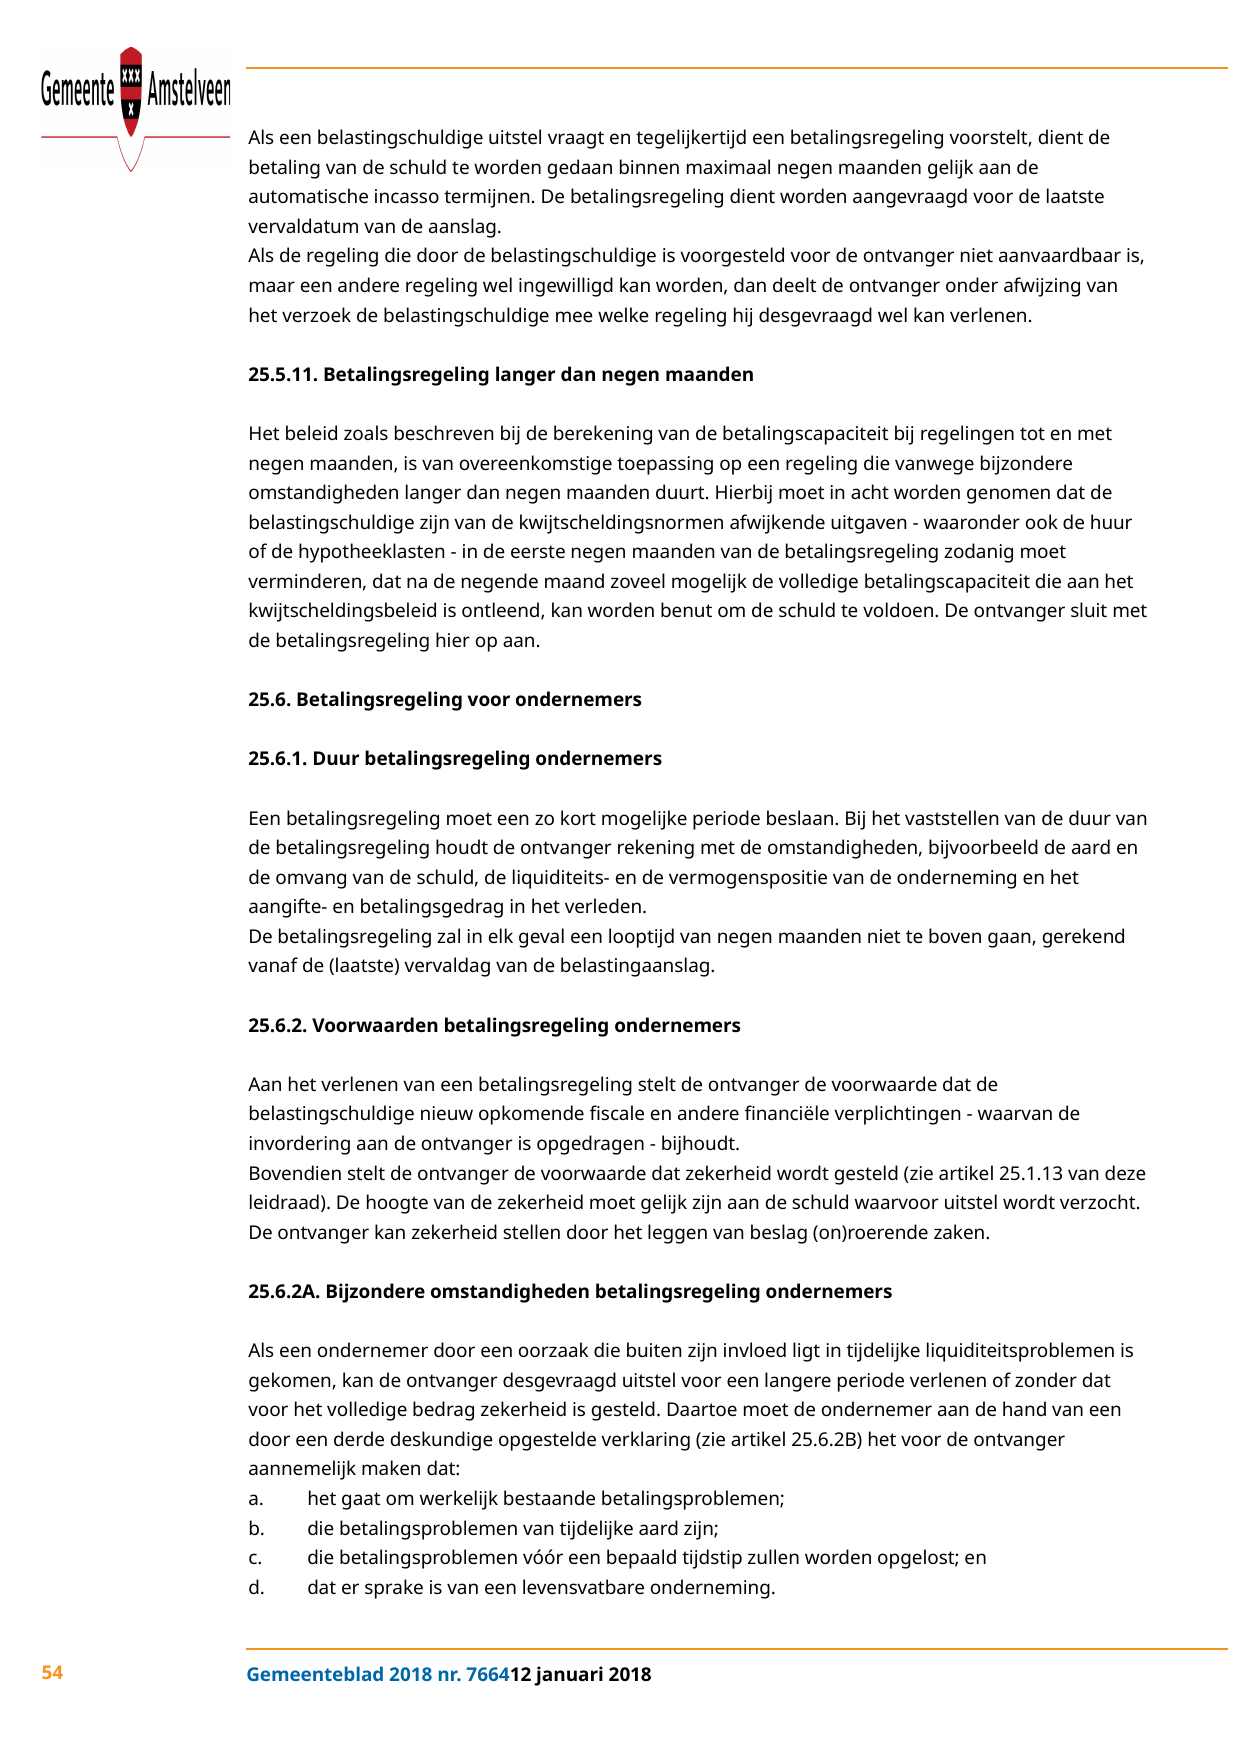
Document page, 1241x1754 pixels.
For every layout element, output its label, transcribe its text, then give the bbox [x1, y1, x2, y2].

text Bovendien stelt de ontvanger de voorwaarde dat zekerheid wordt gesteld (zie artikel 25.1.13 van deze leidraad). De hoogte van de zekerheid moet gelijk zijn aan de schuld waarvoor uitstel wordt verzocht. De ontvanger kan zekerheid stellen door het leggen van beslag (on)roerende zaken. [248, 1160, 1152, 1245]
text Het beleid zoals beschreven bij de berekening van de betalingscapaciteit bij regelingen tot en met negen maanden, is van overeenkomstige toepassing op een regeling die vanwege bijzondere omstandigheden langer dan negen maanden duurt. Hierbij moet in acht worden genomen dat de belastingschuldige zijn van de kwijtscheldingsnormen afwijkende uitgaven - waaronder ook de huur of de hypotheeklasten - in de eerste negen maanden van de betalingsregeling zodanig moet verminderen, dat na de negende maand zoveel mogelijk de volledige betalingscapaciteit die aan het kwijtscheldingsbeleid is ontleend, kan worden benut om de schuld te voldoen. De ontvanger sluit met de betalingsregeling hier op aan. [248, 420, 1152, 653]
text Aan het verlenen van een betalingsregeling stelt de ontvanger de voorwaarde dat de belastingschuldige nieuw opkomende fiscale en andere financiële verplichtingen - waarvan de invordering aan de ontvanger is opgedragen - bijhoudt. [248, 1071, 1152, 1156]
text 25.6.1. Duur betalingsregeling ondernemers [248, 746, 1152, 771]
list dat er sprake is van een levensvatbare onderneming. [248, 1574, 1152, 1600]
text De betalingsregeling zal in elk geval een looptijd van negen maanden niet te boven gaan, gerekend vanaf de (laatste) vervaldag van de belastingaanslag. [248, 923, 1152, 978]
text 25.6.2A. Bijzondere omstandigheden betalingsregeling ondernemers [248, 1278, 1152, 1304]
picture [41, 47, 231, 172]
text Als de regeling die door de belastingschuldige is voorgesteld voor de ontvanger niet aanvaardbaar is, maar een andere regeling wel ingewilligd kan worden, dan deelt de ontvanger onder afwijzing van het verzoek de belastingschuldige mee welke regeling hij desgevraagd wel kan verlenen. [248, 243, 1152, 328]
text Als een ondernemer door een oorzaak die buiten zijn invloed ligt in tijdelijke liquiditeitsproblemen is gekomen, kan de ontvanger desgevraagd uitstel voor een langere periode verlenen of zonder dat voor het volledige bedrag zekerheid is gesteld. Daartoe moet de ondernemer aan de hand van een door een derde deskundige opgestelde verklaring (zie artikel 25.6.2B) het voor de ontvanger aannemelijk maken dat: [248, 1337, 1152, 1481]
text Een betalingsregeling moet een zo kort mogelijke periode beslaan. Bij het vaststellen van de duur van de betalingsregeling houdt de ontvanger rekening met de omstandigheden, bijvoorbeeld de aard en de omvang van de schuld, de liquiditeits- en de vermogenspositie van de onderneming en het aangifte- en betalingsgedrag in het verleden. [248, 805, 1152, 919]
list die betalingsproblemen vóór een bepaald tijdstip zullen worden opgelost; en [248, 1544, 1152, 1570]
text 25.6.2. Voorwaarden betalingsregeling ondernemers [248, 1012, 1152, 1038]
text 25.6. Betalingsregeling voor ondernemers [248, 686, 1152, 712]
text 25.5.11. Betalingsregeling langer dan negen maanden [248, 361, 1152, 387]
list het gaat om werkelijk bestaande betalingsproblemen; [248, 1485, 1152, 1511]
text Als een belastingschuldige uitstel vraagt en tegelijkertijd een betalingsregeling voorstelt, dient de betaling van de schuld te worden gedaan binnen maximaal negen maanden gelijk aan de automatische incasso termijnen. De betalingsregeling dient worden aangevraagd voor de laatste vervaldatum van de aanslag. [248, 124, 1152, 239]
list die betalingsproblemen van tijdelijke aard zijn; [248, 1515, 1152, 1541]
